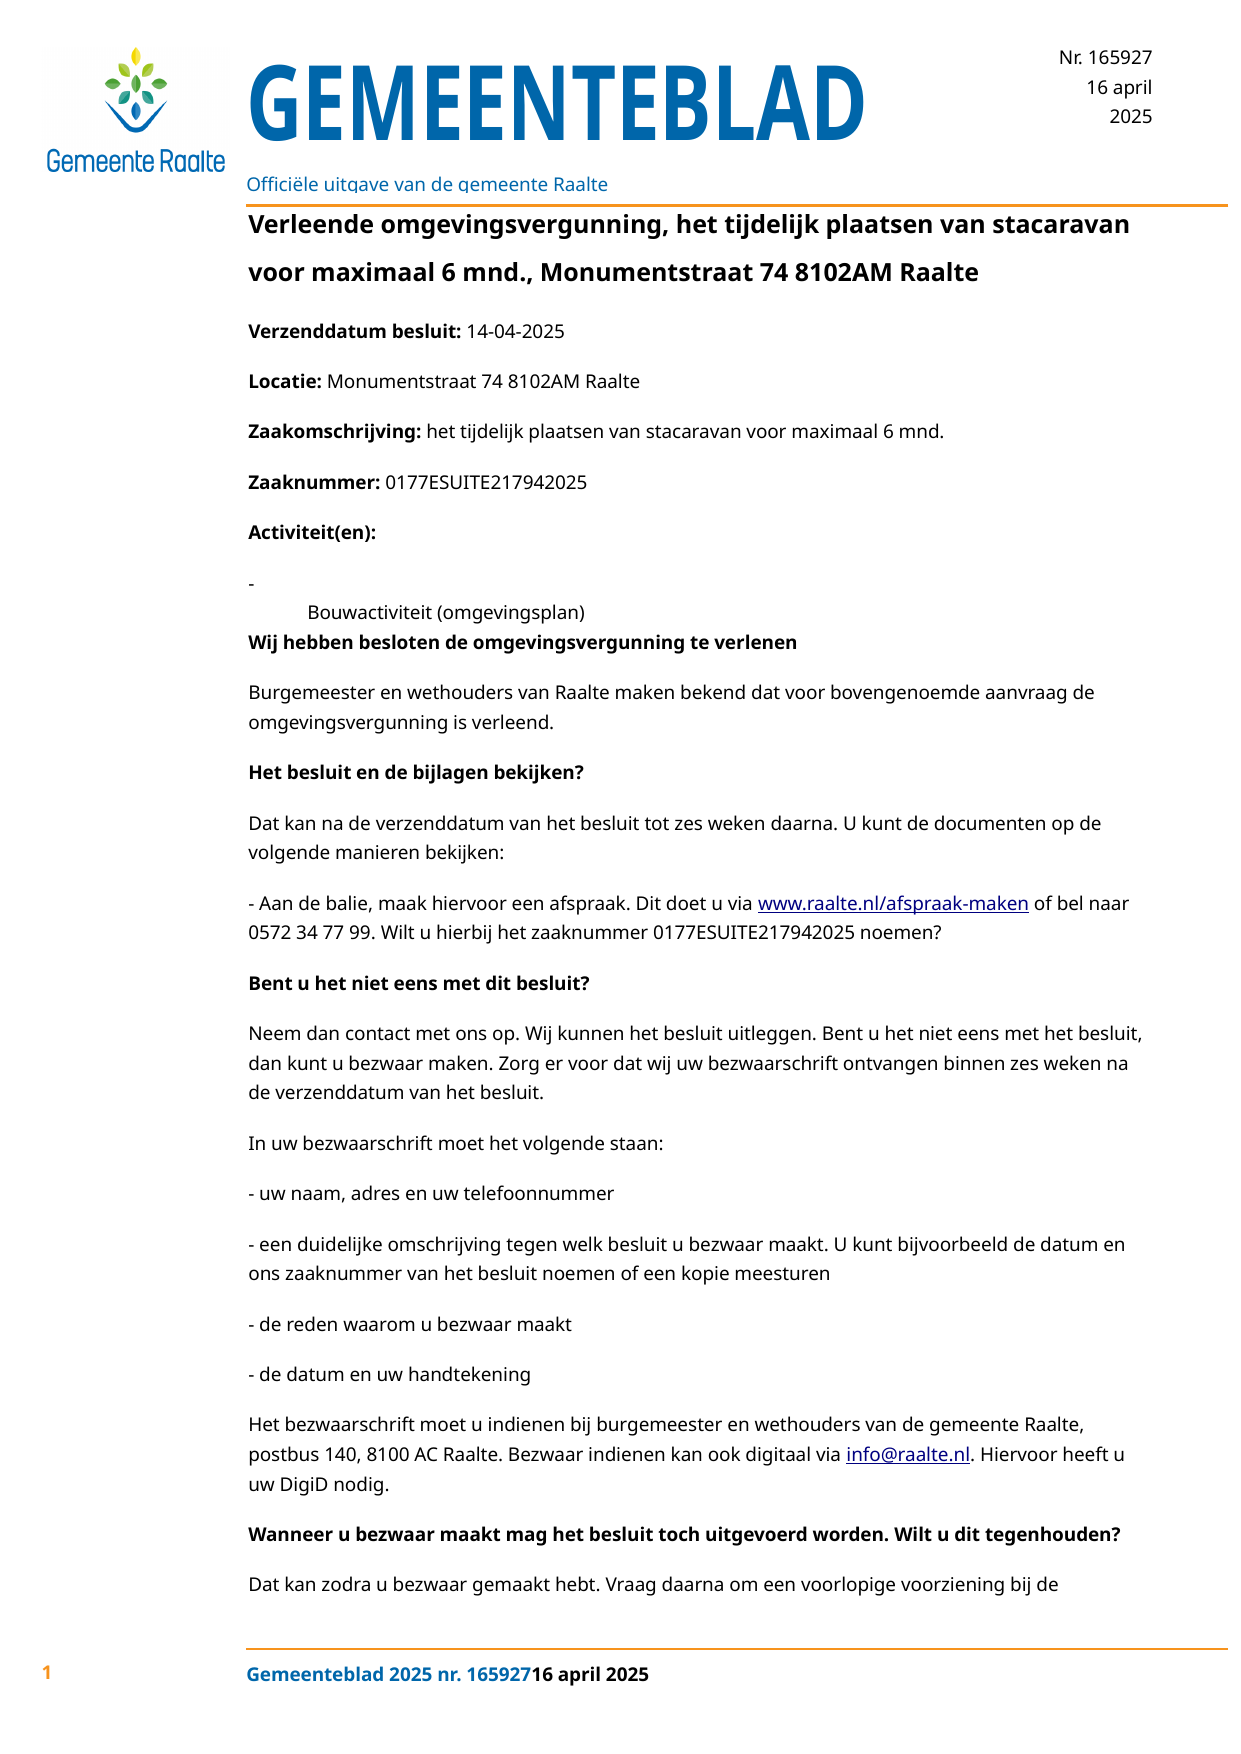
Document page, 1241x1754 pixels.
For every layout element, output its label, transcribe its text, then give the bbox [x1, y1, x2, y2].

text Locatie: Monumentstraat 74 8102AM Raalte [248, 368, 1152, 394]
text Verzenddatum besluit: 14-04-2025 [248, 318, 1152, 344]
list Bouwactiviteit (omgevingsplan) [248, 599, 1152, 625]
text Wanneer u bezwaar maakt mag het besluit toch uitgevoerd worden. Wilt u dit tegenhouden? [248, 1521, 1152, 1547]
text - de datum en uw handtekening [248, 1361, 1152, 1387]
text Zaakomschrijving: het tijdelijk plaatsen van stacaravan voor maximaal 6 mnd. [248, 419, 1152, 444]
text Dat kan na de verzenddatum van het besluit tot zes weken daarna. U kunt de documenten op de volgende manieren bekijken: [248, 810, 1152, 865]
text - uw naam, adres en uw telefoonnummer [248, 1180, 1152, 1206]
text Burgemeester en wethouders van Raalte maken bekend dat voor bovengenoemde aanvraag de omgevingsvergunning is verleend. [248, 679, 1152, 735]
text - de reden waarom u bezwaar maakt [248, 1311, 1152, 1337]
picture [41, 47, 231, 172]
text - Aan de balie, maak hiervoor een afspraak. Dit doet u via www.raalte.nl/afspraak-maken of bel naar 0572 34 77 99. Wilt u hierbij het zaaknummer 0177ESUITE217942025 noemen? [248, 890, 1152, 945]
text Verleende omgevingsvergunning, het tijdelijk plaatsen van stacaravan voor maximaal 6 mnd., Monumentstraat 74 8102AM Raalte [248, 207, 1152, 288]
text Dat kan zodra u bezwaar gemaakt hebt. Vraag daarna om een voorlopige voorziening bij de [248, 1572, 1152, 1597]
text Activiteit(en): [248, 519, 1152, 545]
text Wij hebben besloten de omgevingsvergunning te verlenen [248, 629, 1152, 655]
text In uw bezwaarschrift moet het volgende staan: [248, 1130, 1152, 1156]
text Neem dan contact met ons op. Wij kunnen het besluit uitleggen. Bent u het niet eens met het besluit, dan kunt u bezwaar maken. Zorg er voor dat wij uw bezwaarschrift ontvangen binnen zes weken na de verzenddatum van het besluit. [248, 1020, 1152, 1105]
text - een duidelijke omschrijving tegen welk besluit u bezwaar maakt. U kunt bijvoorbeeld de datum en ons zaaknummer van het besluit noemen of een kopie meesturen [248, 1231, 1152, 1286]
text Zaaknummer: 0177ESUITE217942025 [248, 469, 1152, 495]
text Bent u het niet eens met dit besluit? [248, 970, 1152, 996]
text Het bezwaarschrift moet u indienen bij burgemeester en wethouders van de gemeente Raalte, postbus 140, 8100 AC Raalte. Bezwaar indienen kan ook digitaal via info@raalte.nl. Hiervoor heeft u uw DigiD nodig. [248, 1412, 1152, 1497]
text Het besluit en de bijlagen bekijken? [248, 759, 1152, 785]
